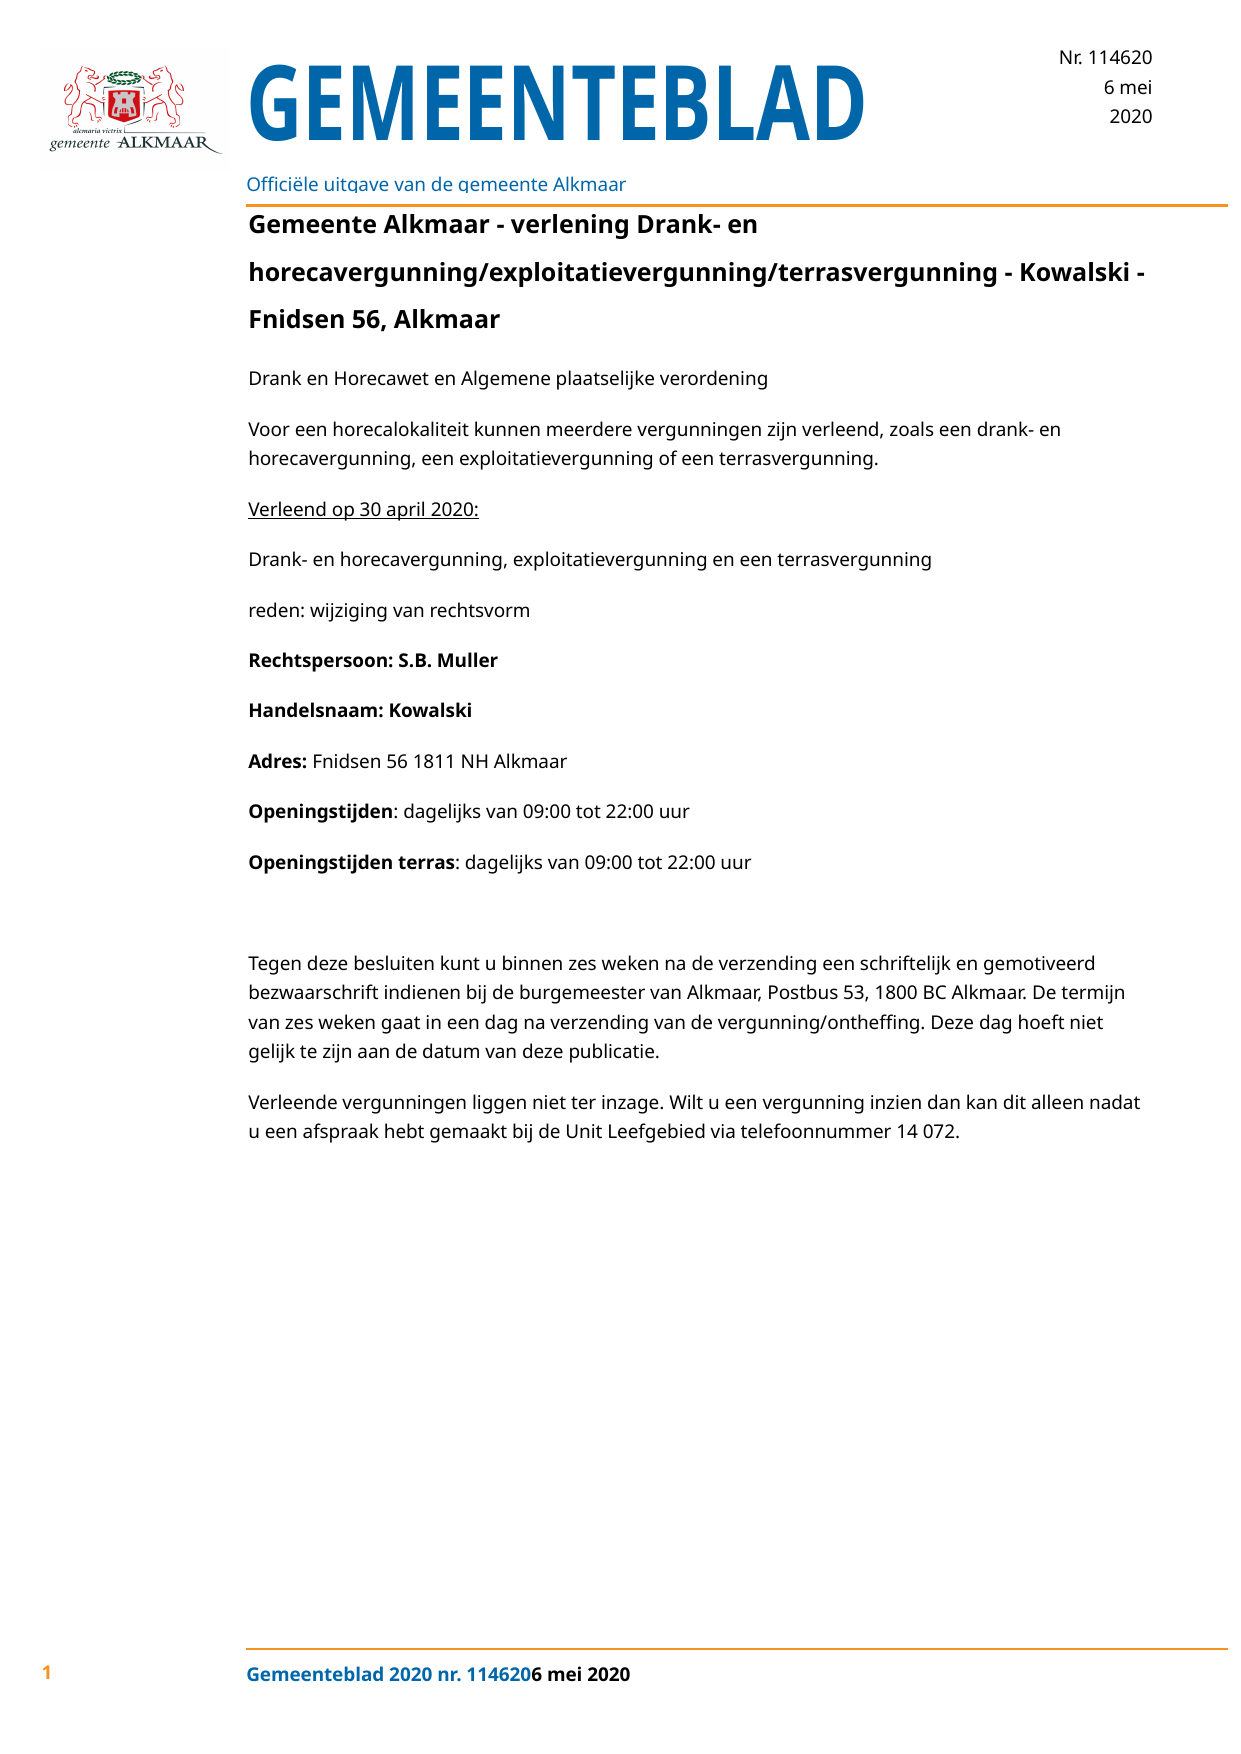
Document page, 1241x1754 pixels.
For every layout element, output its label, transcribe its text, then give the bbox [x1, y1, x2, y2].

text Handelsnaam: Kowalski [248, 698, 1152, 723]
text reden: wijziging van rechtsvorm [248, 597, 1152, 622]
text Openingstijden: dagelijks van 09:00 tot 22:00 uur [248, 798, 1152, 824]
text Verleende vergunningen liggen niet ter inzage. Wilt u een vergunning inzien dan kan dit alleen nadat u een afspraak hebt gemaakt bij de Unit Leefgebied via telefoonnummer 14 072. [248, 1089, 1152, 1144]
text Drank en Horecawet en Algemene plaatselijke verordening [248, 366, 1152, 391]
text Voor een horecalokaliteit kunnen meerdere vergunningen zijn verleend, zoals een drank- en horecavergunning, een exploitatievergunning of een terrasvergunning. [248, 416, 1152, 471]
text Tegen deze besluiten kunt u binnen zes weken na de verzending een schriftelijk en gemotiveerd bezwaarschrift indienen bij de burgemeester van Alkmaar, Postbus 53, 1800 BC Alkmaar. De termijn van zes weken gaat in een dag na verzending van de vergunning/ontheffing. Deze dag hoeft niet gelijk te zijn aan de datum van deze publicatie. [248, 950, 1152, 1064]
text Drank- en horecavergunning, exploitatievergunning en een terrasvergunning [248, 546, 1152, 572]
text Gemeente Alkmaar - verlening Drank- en horecavergunning/exploitatievergunning/terrasvergunning - Kowalski - Fnidsen 56, Alkmaar [248, 207, 1152, 336]
text Rechtspersoon: S.B. Muller [248, 647, 1152, 673]
text Openingstijden terras: dagelijks van 09:00 tot 22:00 uur [248, 849, 1152, 874]
text Adres: Fnidsen 56 1811 NH Alkmaar [248, 748, 1152, 774]
picture [41, 47, 231, 172]
text Verleend op 30 april 2020: [248, 496, 1152, 522]
